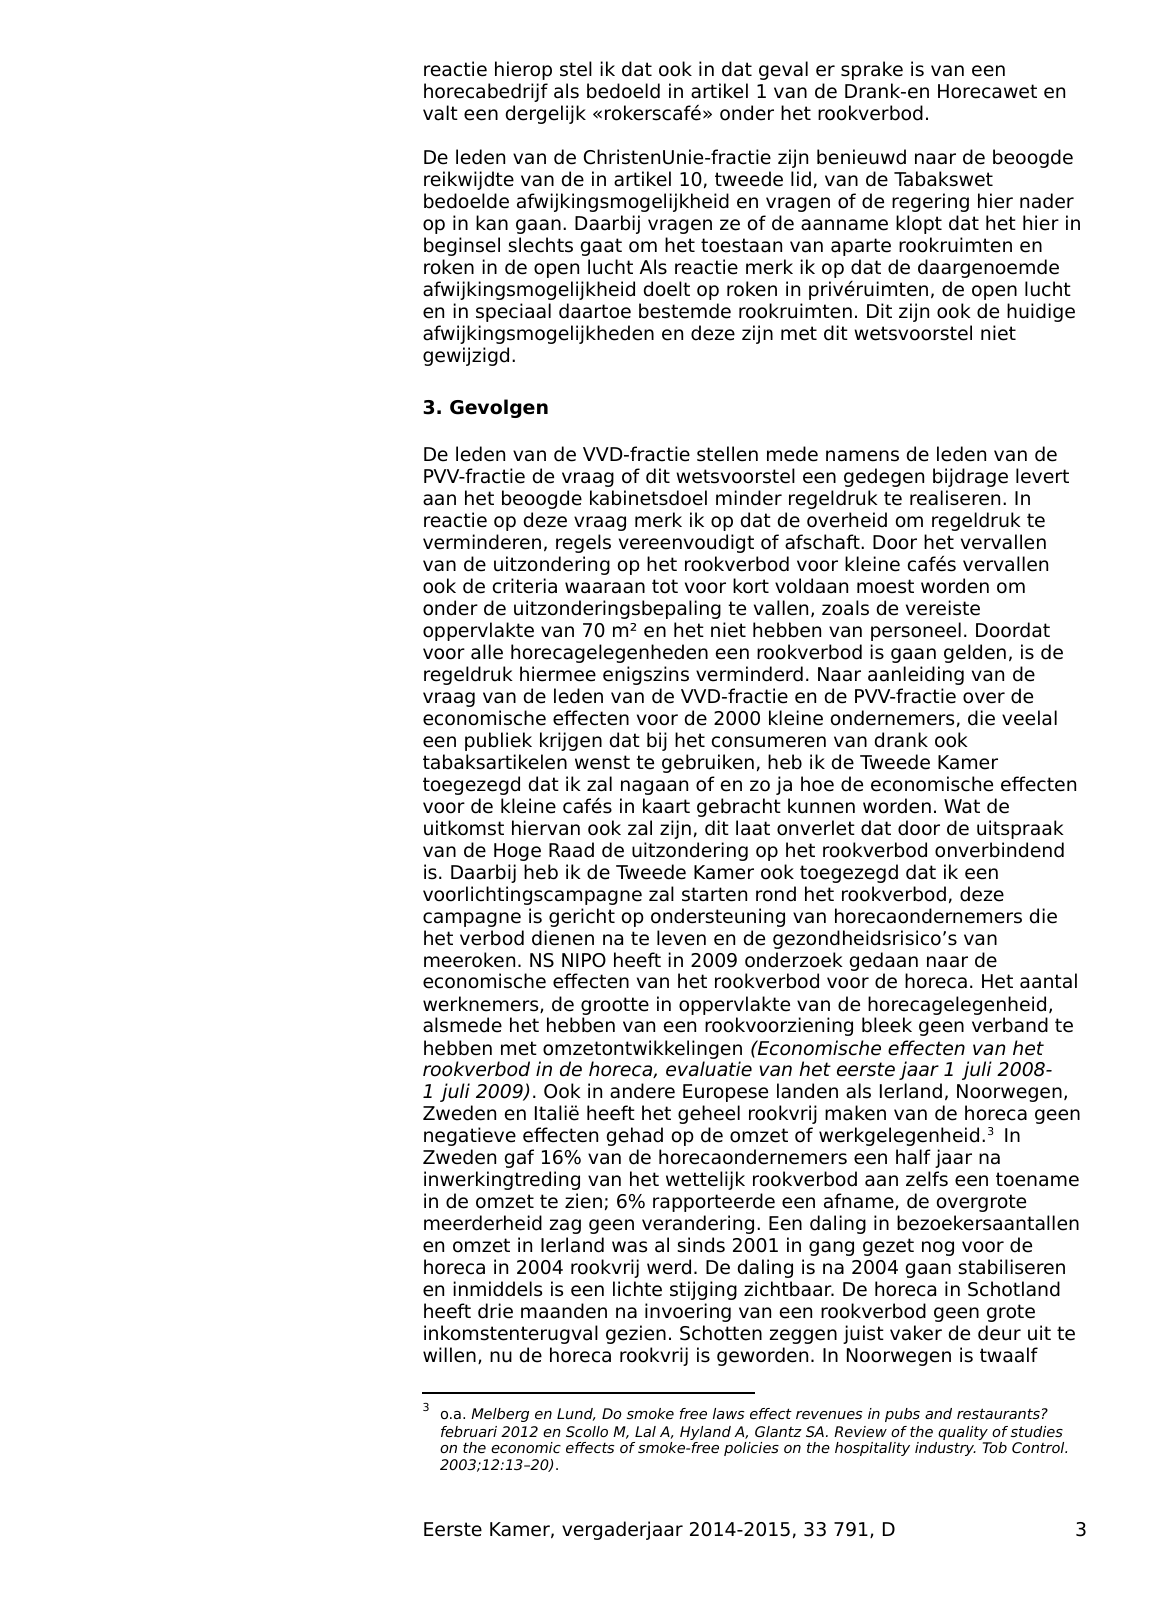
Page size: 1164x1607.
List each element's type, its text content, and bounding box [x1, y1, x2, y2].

subtitle 3. Gevolgen [422, 397, 1087, 419]
text o.a. Melberg en Lund, Do smoke free laws effect revenues in pubs and restaurants? februari 2012 en Scollo M, Lal A, Hyland A, Glantz SA. Review of the quality of studies on the economic effects of smoke-free policies on the hospitality industry. Tob Control. 2003;12:13–20). [422, 1402, 1087, 1474]
text De leden van de ChristenUnie-fractie zijn benieuwd naar de beoogde reikwijdte van de in artikel 10, tweede lid, van de Tabakswet bedoelde afwijkingsmogelijkheid en vragen of de regering hier nader op in kan gaan. Daarbij vragen ze of de aanname klopt dat het hier in beginsel slechts gaat om het toestaan van aparte rookruimten en roken in de open lucht Als reactie merk ik op dat de daargenoemde afwijkingsmogelijkheid doelt op roken in privéruimten, de open lucht en in speciaal daartoe bestemde rookruimten. Dit zijn ook de huidige afwijkingsmogelijkheden en deze zijn met dit wetsvoorstel niet gewijzigd. [422, 147, 1087, 367]
text De leden van de VVD-fractie stellen mede namens de leden van de PVV-fractie de vraag of dit wetsvoorstel een gedegen bijdrage levert aan het beoogde kabinetsdoel minder regeldruk te realiseren. In reactie op deze vraag merk ik op dat de overheid om regeldruk te verminderen, regels vereenvoudigt of afschaft. Door het vervallen van de uitzondering op het rookverbod voor kleine cafés vervallen ook de criteria waaraan tot voor kort voldaan moest worden om onder de uitzonderingsbepaling te vallen, zoals de vereiste oppervlakte van 70 m² en het niet hebben van personeel. Doordat voor alle horecagelegenheden een rookverbod is gaan gelden, is de regeldruk hiermee enigszins verminderd. Naar aanleiding van de vraag van de leden van de VVD-fractie en de PVV-fractie over de economische effecten voor de 2000 kleine ondernemers, die veelal een publiek krijgen dat bij het consumeren van drank ook tabaksartikelen wenst te gebruiken, heb ik de Tweede Kamer toegezegd dat ik zal nagaan of en zo ja hoe de economische effecten voor de kleine cafés in kaart gebracht kunnen worden. Wat de uitkomst hiervan ook zal zijn, dit laat onverlet dat door de uitspraak van de Hoge Raad de uitzondering op het rookverbod onverbindend is. Daarbij heb ik de Tweede Kamer ook toegezegd dat ik een voorlichtingscampagne zal starten rond het rookverbod, deze campagne is gericht op ondersteuning van horecaondernemers die het verbod dienen na te leven en de gezondheidsrisico’s van meeroken. NS NIPO heeft in 2009 onderzoek gedaan naar de economische effecten van het rookverbod voor de horeca. Het aantal werknemers, de grootte in oppervlakte van de horecagelegenheid, alsmede het hebben van een rookvoorziening bleek geen verband te hebben met omzetontwikkelingen (Economische effecten van het rookverbod in de horeca, evaluatie van het eerste jaar 1 juli 2008-1 juli 2009). Ook in andere Europese landen als Ierland, Noorwegen, Zweden en Italië heeft het geheel rookvrij maken van de horeca geen negatieve effecten gehad op de omzet of werkgelegenheid. In Zweden gaf 16% van de horecaondernemers een half jaar na inwerkingtreding van het wettelijk rookverbod aan zelfs een toename in de omzet te zien; 6% rapporteerde een afname, de overgrote meerderheid zag geen verandering. Een daling in bezoekersaantallen en omzet in Ierland was al sinds 2001 in gang gezet nog voor de horeca in 2004 rookvrij werd. De daling is na 2004 gaan stabiliseren en inmiddels is een lichte stijging zichtbaar. De horeca in Schotland heeft drie maanden na invoering van een rookverbod geen grote inkomstenterugval gezien. Schotten zeggen juist vaker de deur uit te willen, nu de horeca rookvrij is geworden. In Noorwegen is twaalf [422, 444, 1087, 1367]
text reactie hierop stel ik dat ook in dat geval er sprake is van een horecabedrijf als bedoeld in artikel 1 van de Drank-en Horecawet en valt een dergelijk «rokerscafé» onder het rookverbod. [422, 59, 1087, 125]
